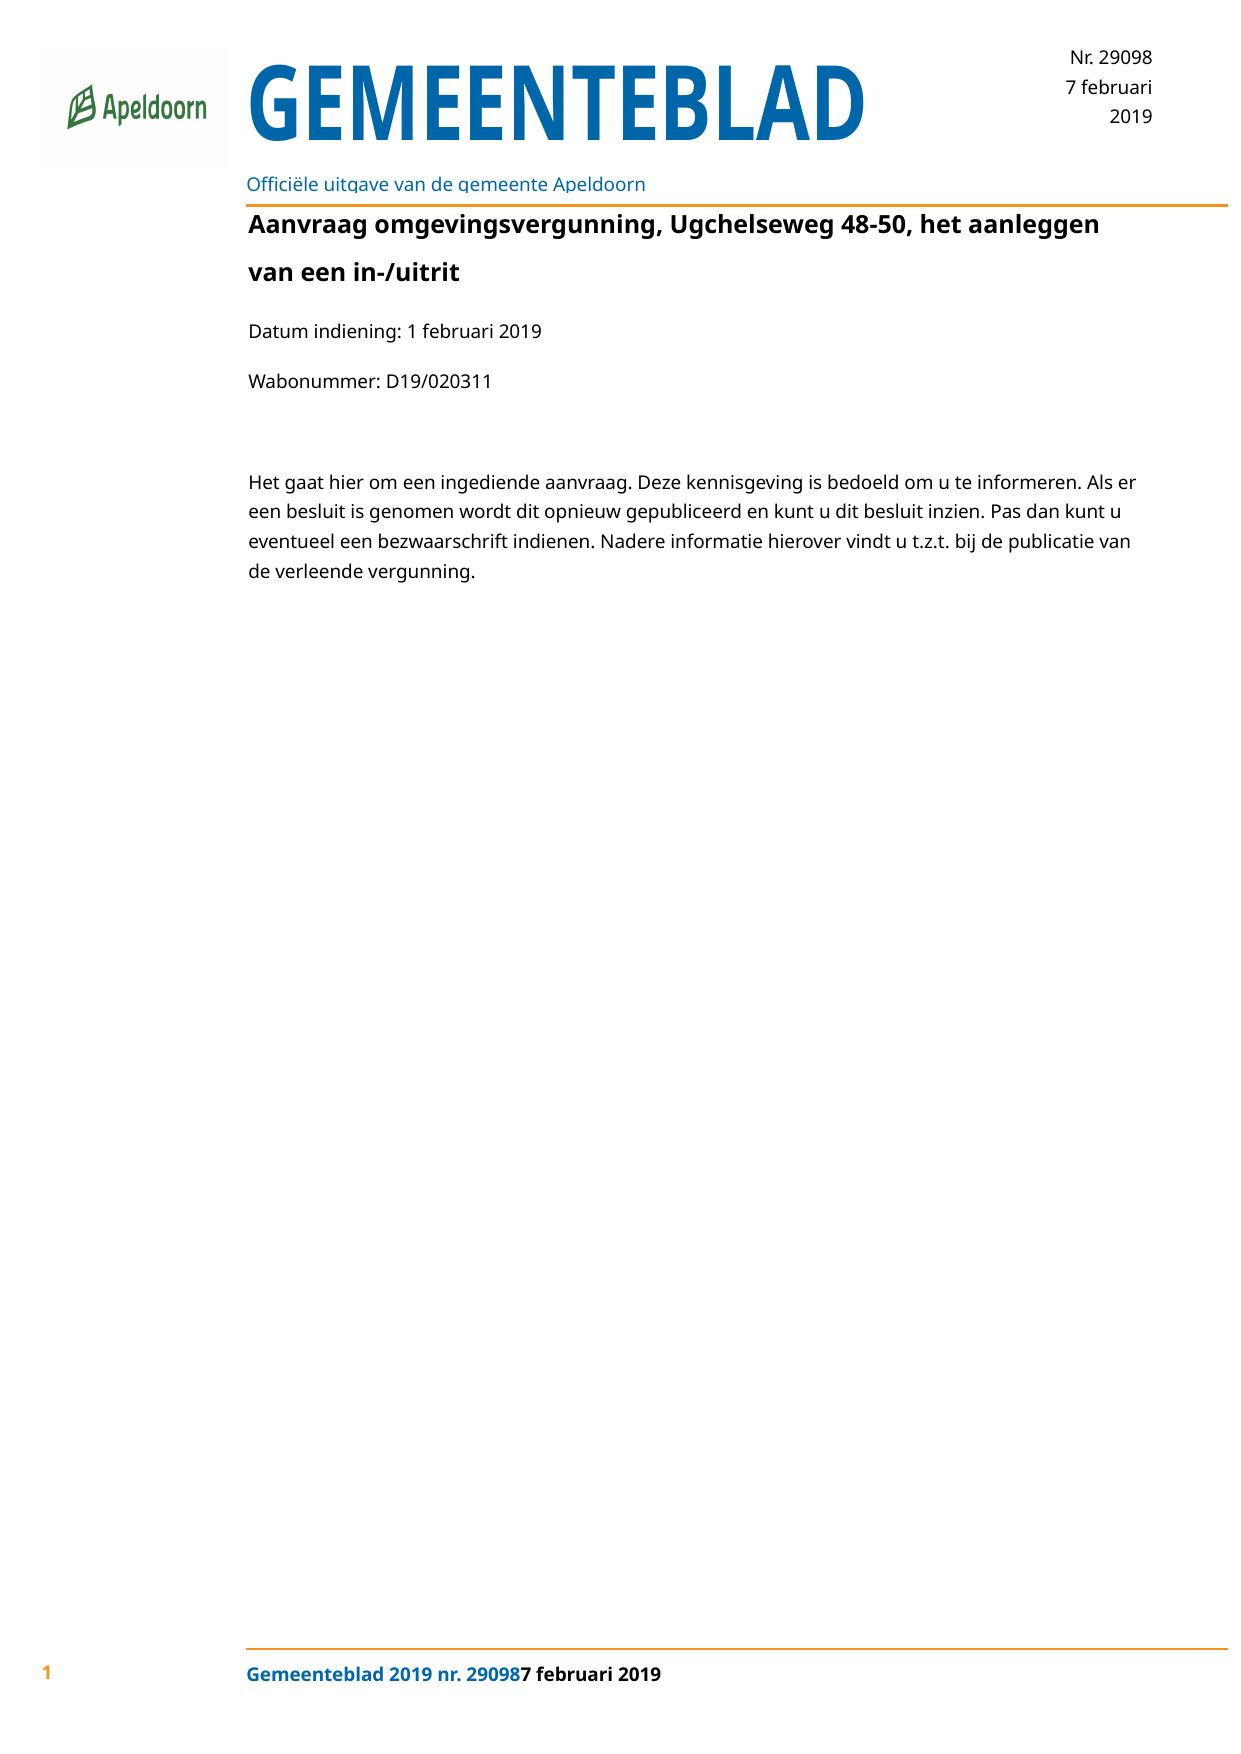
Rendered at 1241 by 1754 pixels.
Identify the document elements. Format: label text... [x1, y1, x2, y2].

picture [41, 47, 231, 172]
text Het gaat hier om een ingediende aanvraag. Deze kennisgeving is bedoeld om u te informeren. Als er een besluit is genomen wordt dit opnieuw gepubliceerd en kunt u dit besluit inzien. Pas dan kunt u eventueel een bezwaarschrift indienen. Nadere informatie hierover vindt u t.z.t. bij de publicatie van de verleende vergunning. [248, 469, 1152, 584]
text Aanvraag omgevingsvergunning, Ugchelseweg 48-50, het aanleggen van een in-/uitrit [248, 207, 1152, 288]
text Datum indiening: 1 februari 2019 [248, 318, 1152, 344]
text Wabonummer: D19/020311 [248, 368, 1152, 394]
